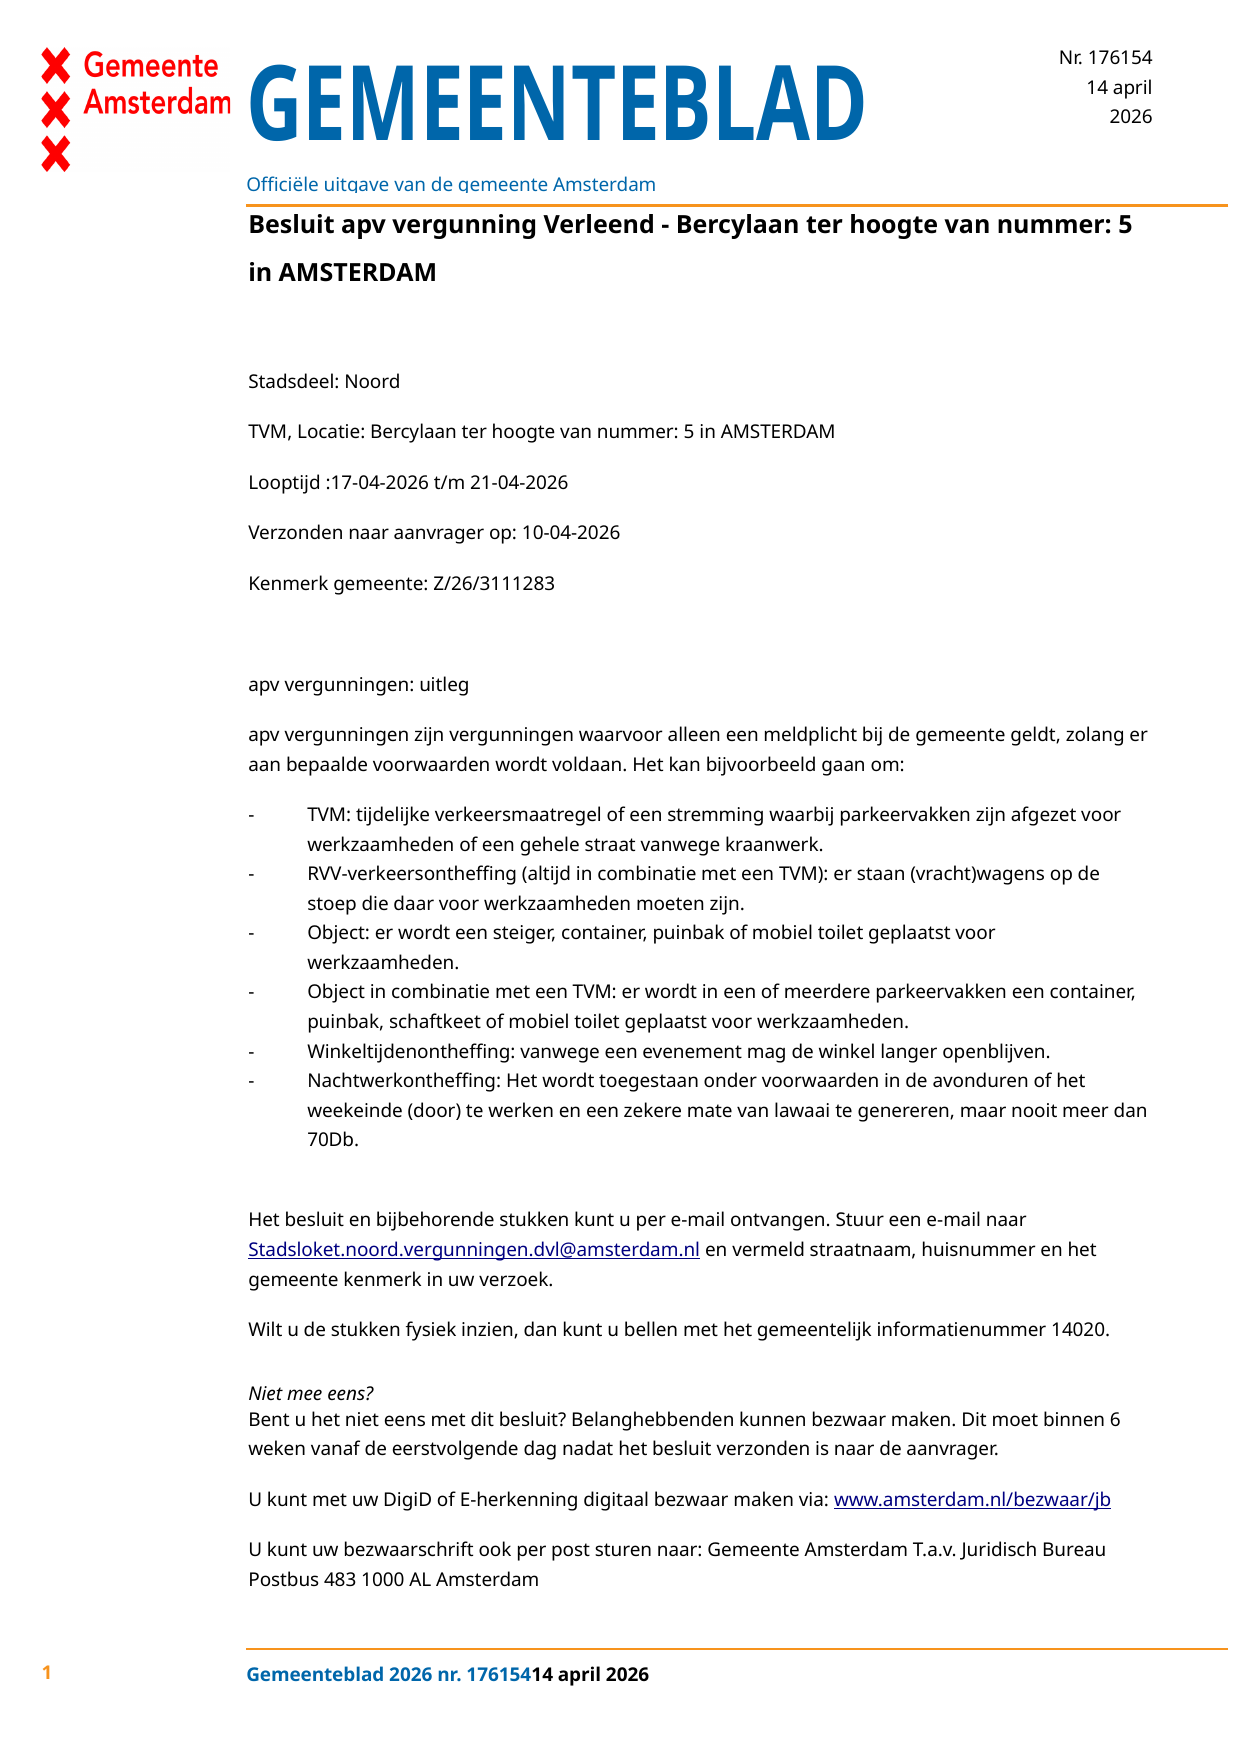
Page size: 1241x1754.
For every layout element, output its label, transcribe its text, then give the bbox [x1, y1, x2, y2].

text U kunt uw bezwaarschrift ook per post sturen naar: Gemeente Amsterdam T.a.v. Juridisch Bureau Postbus 483 1000 AL Amsterdam [248, 1536, 1152, 1592]
text Kenmerk gemeente: Z/26/3111283 [248, 570, 1152, 596]
picture [41, 47, 231, 172]
list Object in combinatie met een TVM: er wordt in een of meerdere parkeervakken een container, puinbak, schaftkeet of mobiel toilet geplaatst voor werkzaamheden. [248, 979, 1152, 1034]
text Wilt u de stukken fysiek inzien, dan kunt u bellen met het gemeentelijk informatienummer 14020. [248, 1316, 1152, 1342]
text Het besluit en bijbehorende stukken kunt u per e-mail ontvangen. Stuur een e-mail naar Stadsloket.noord.vergunningen.dvl@amsterdam.nl en vermeld straatnaam, huisnummer en het gemeente kenmerk in uw verzoek. [248, 1207, 1152, 1292]
list Object: er wordt een steiger, container, puinbak of mobiel toilet geplaatst voor werkzaamheden. [248, 919, 1152, 975]
list TVM: tijdelijke verkeersmaatregel of een stremming waarbij parkeervakken zijn afgezet voor werkzaamheden of een gehele straat vanwege kraanwerk. [248, 801, 1152, 857]
list Nachtwerkontheffing: Het wordt toegestaan onder voorwaarden in de avonduren of het weekeinde (door) te werken en een zekere mate van lawaai te genereren, maar nooit meer dan 70Db. [248, 1067, 1152, 1152]
list RVV-verkeersontheffing (altijd in combinatie met een TVM): er staan (vracht)wagens op de stoep die daar voor werkzaamheden moeten zijn. [248, 860, 1152, 916]
text Besluit apv vergunning Verleend - Bercylaan ter hoogte van nummer: 5 in AMSTERDAM [248, 207, 1152, 288]
text Niet mee eens? [248, 1380, 1152, 1406]
text Verzonden naar aanvrager op: 10-04-2026 [248, 519, 1152, 545]
text apv vergunningen: uitleg [248, 671, 1152, 697]
list Winkeltijdenontheffing: vanwege een evenement mag de winkel langer openblijven. [248, 1038, 1152, 1064]
text Looptijd :17-04-2026 t/m 21-04-2026 [248, 469, 1152, 495]
text TVM, Locatie: Bercylaan ter hoogte van nummer: 5 in AMSTERDAM [248, 419, 1152, 444]
text Stadsdeel: Noord [248, 368, 1152, 394]
text apv vergunningen zijn vergunningen waarvoor alleen een meldplicht bij de gemeente geldt, zolang er aan bepaalde voorwaarden wordt voldaan. Het kan bijvoorbeeld gaan om: [248, 721, 1152, 777]
text Bent u het niet eens met dit besluit? Belanghebbenden kunnen bezwaar maken. Dit moet binnen 6 weken vanaf de eerstvolgende dag nadat het besluit verzonden is naar de aanvrager. [248, 1406, 1152, 1461]
text U kunt met uw DigiD of E-herkenning digitaal bezwaar maken via: www.amsterdam.nl/bezwaar/jb [248, 1486, 1152, 1512]
